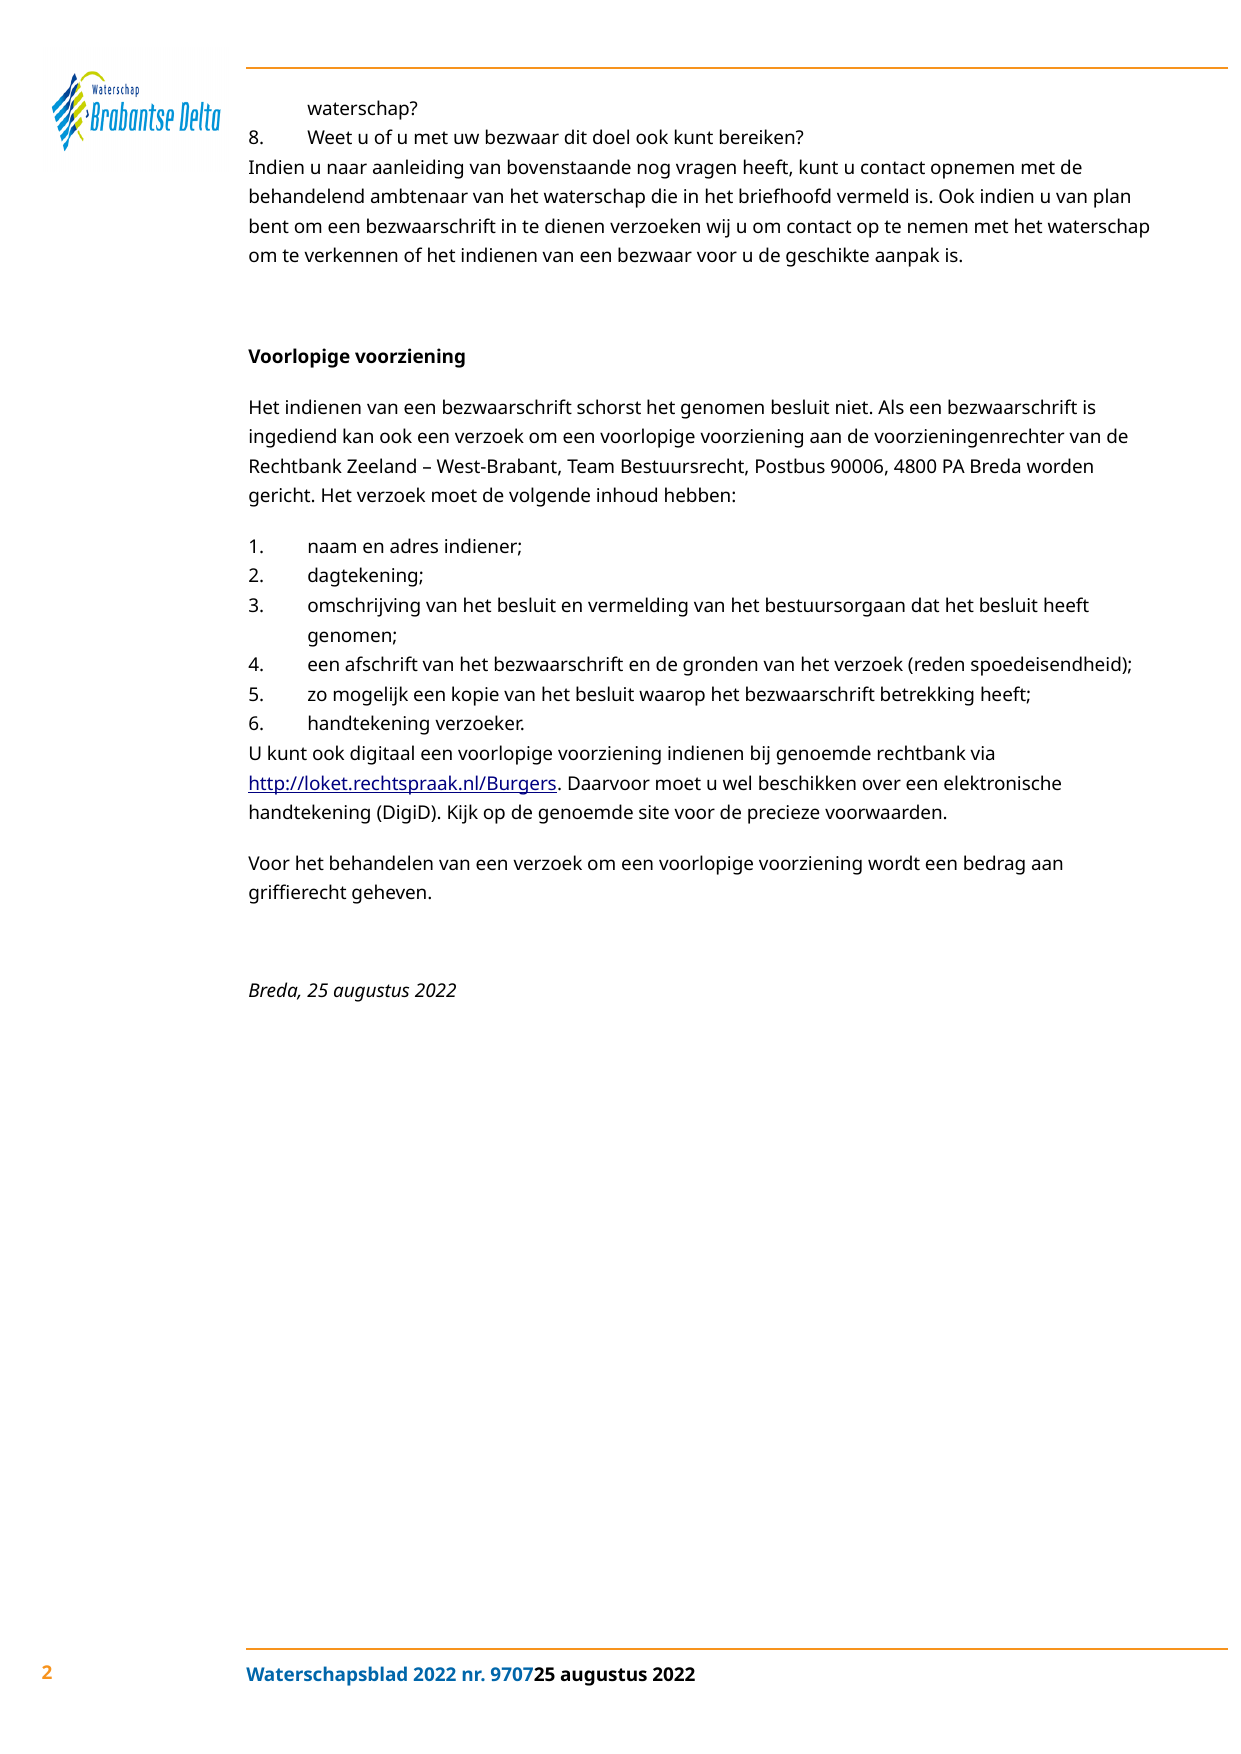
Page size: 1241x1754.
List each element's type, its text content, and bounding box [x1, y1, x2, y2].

list naam en adres indiener; [248, 533, 1152, 559]
text Voor het behandelen van een verzoek om een voorlopige voorziening wordt een bedrag aan griffierecht geheven. [248, 850, 1152, 905]
picture [41, 47, 231, 172]
list dagtekening; [248, 563, 1152, 588]
list zo mogelijk een kopie van het besluit waarop het bezwaarschrift betrekking heeft; [248, 681, 1152, 707]
text Indien u naar aanleiding van bovenstaande nog vragen heeft, kunt u contact opnemen met de behandelend ambtenaar van het waterschap die in het briefhoofd vermeld is. Ook indien u van plan bent om een bezwaarschrift in te dienen verzoeken wij u om contact op te nemen met het waterschap om te verkennen of het indienen van een bezwaar voor u de geschikte aanpak is. [248, 154, 1152, 268]
text Breda, 25 augustus 2022 [248, 978, 1152, 1003]
list handtekening verzoeker. [248, 711, 1152, 736]
text Het indienen van een bezwaarschrift schorst het genomen besluit niet. Als een bezwaarschrift is ingediend kan ook een verzoek om een voorlopige voorziening aan de voorzieningenrechter van de Rechtbank Zeeland – West-Brabant, Team Bestuursrecht, Postbus 90006, 4800 PA Breda worden gericht. Het verzoek moet de volgende inhoud hebben: [248, 394, 1152, 508]
list een afschrift van het bezwaarschrift en de gronden van het verzoek (reden spoedeisendheid); [248, 651, 1152, 677]
list omschrijving van het besluit en vermelding van het bestuursorgaan dat het besluit heeft genomen; [248, 592, 1152, 648]
list waterschap? [248, 95, 1152, 121]
list Weet u of u met uw bezwaar dit doel ook kunt bereiken? [248, 124, 1152, 150]
text U kunt ook digitaal een voorlopige voorziening indienen bij genoemde rechtbank via http://loket.rechtspraak.nl/Burgers. Daarvoor moet u wel beschikken over een elektronische handtekening (DigiD). Kijk op de genoemde site voor de precieze voorwaarden. [248, 740, 1152, 825]
text Voorlopige voorziening [248, 343, 1152, 369]
